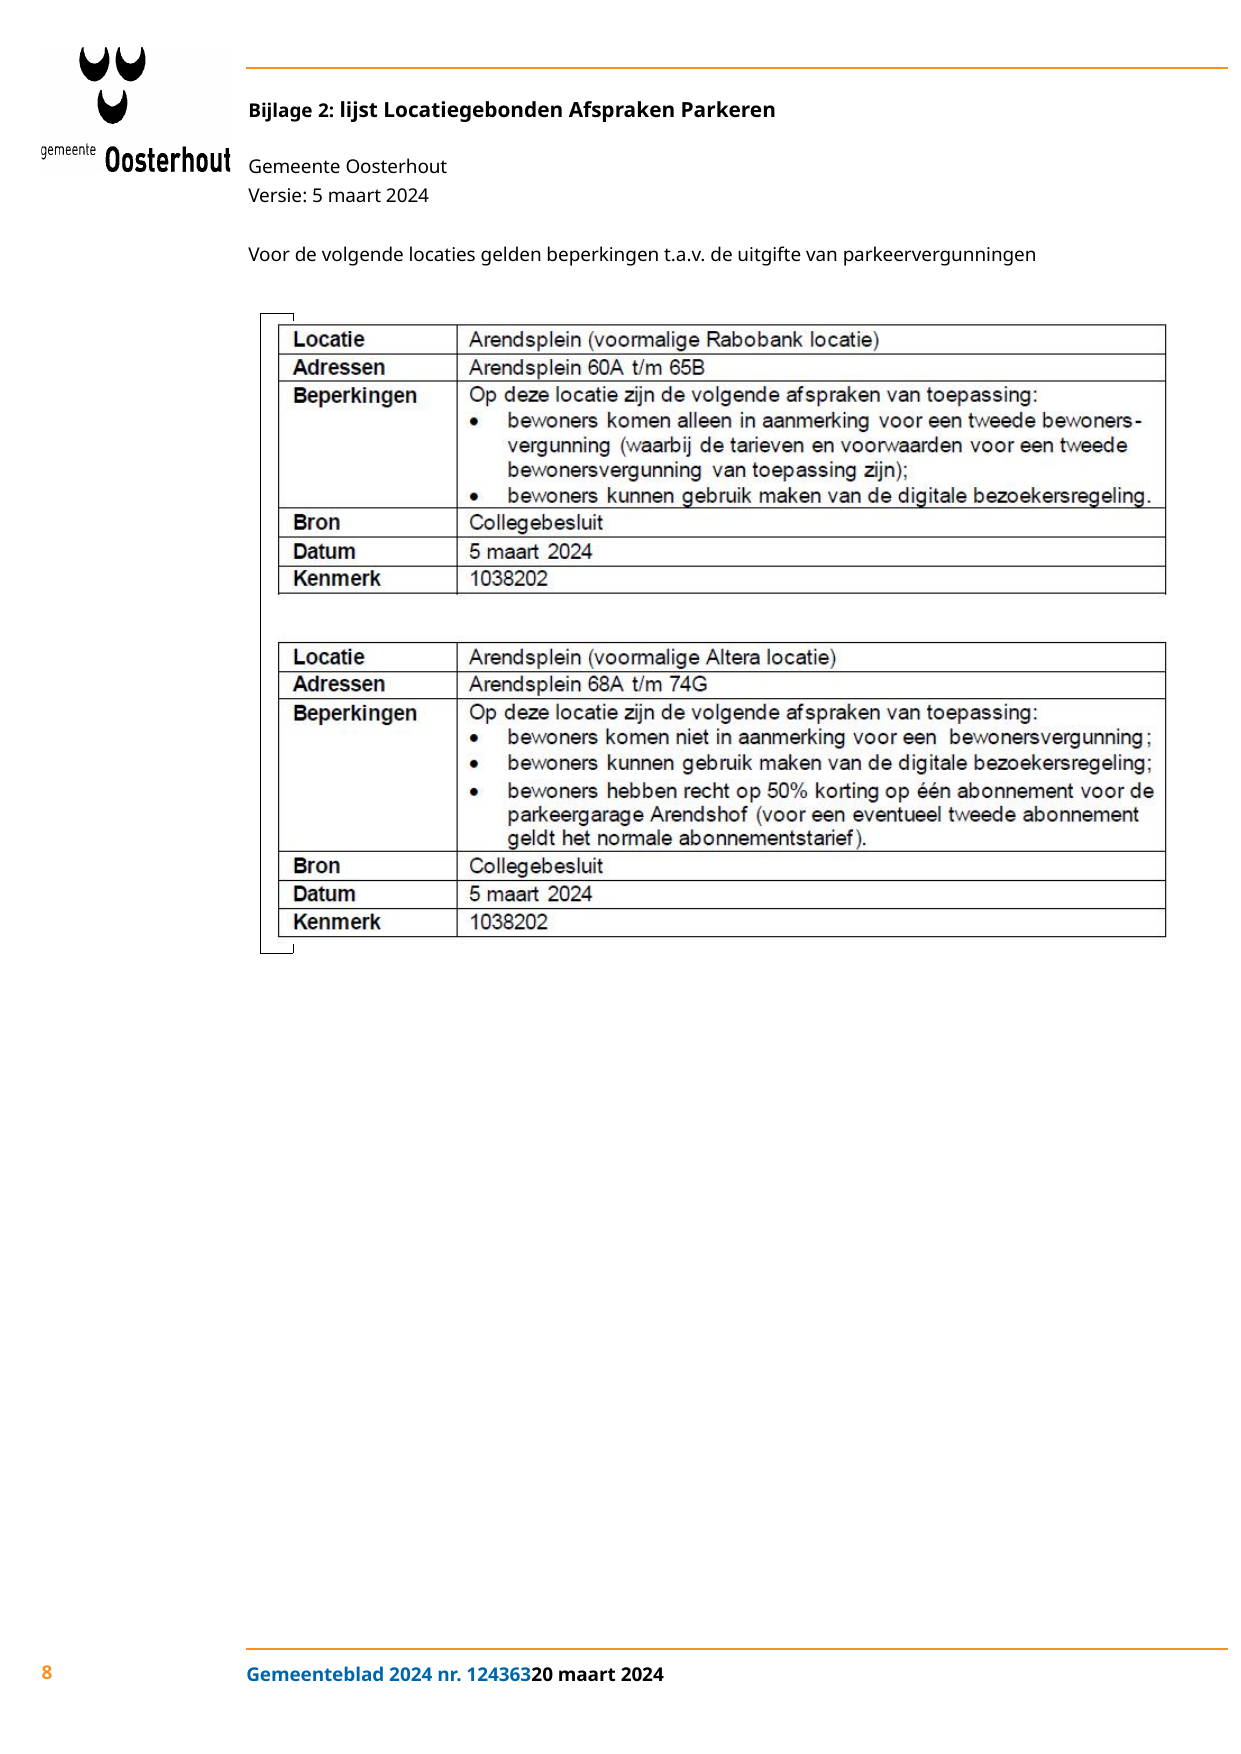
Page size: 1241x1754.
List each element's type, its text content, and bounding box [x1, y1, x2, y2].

text Versie: 5 maart 2024 [248, 182, 1152, 208]
text Bijlage 2: lijst Locatiegebonden Afspraken Parkeren [248, 95, 1152, 123]
picture [268, 321, 1173, 944]
text Gemeente Oosterhout [248, 153, 1152, 179]
text Voor de volgende locaties gelden beperkingen t.a.v. de uitgifte van parkeervergunningen [248, 242, 1152, 267]
picture [41, 47, 231, 172]
